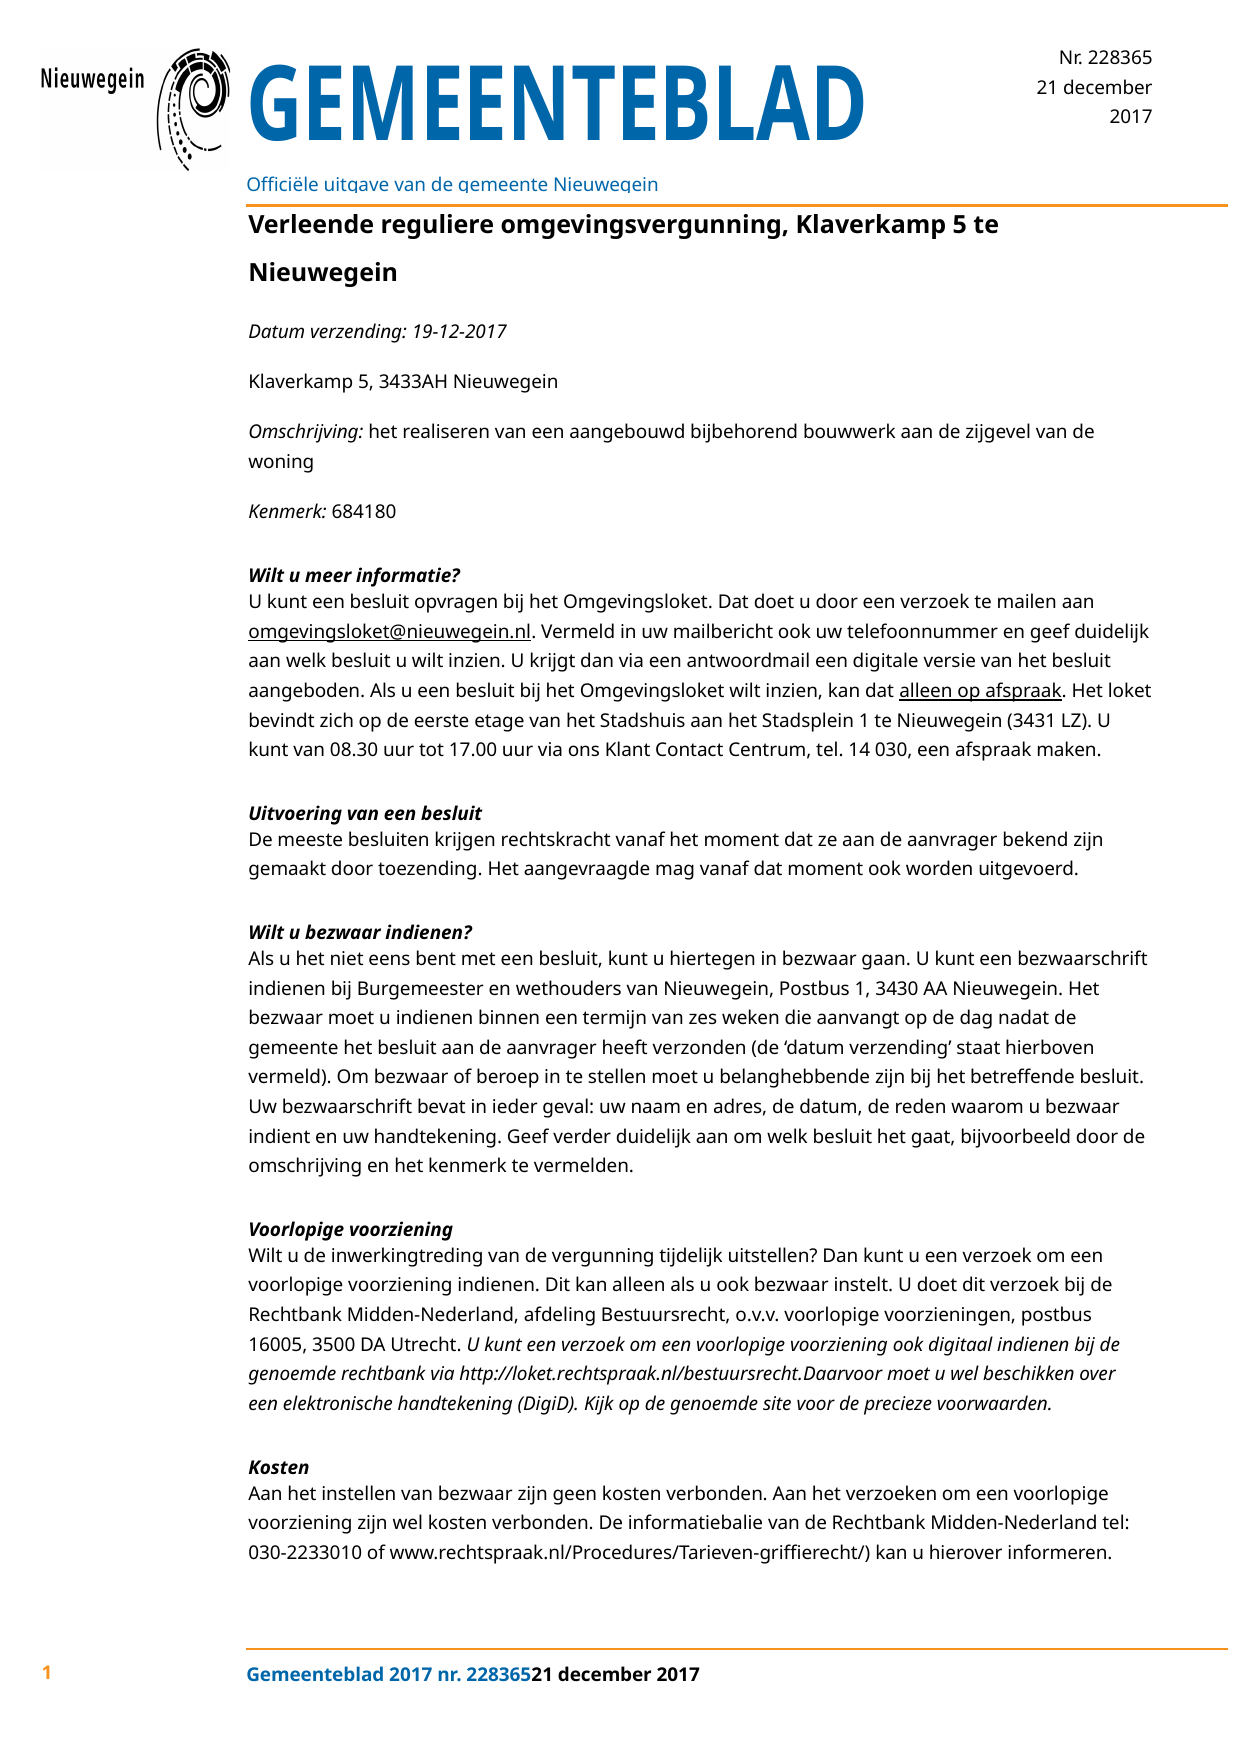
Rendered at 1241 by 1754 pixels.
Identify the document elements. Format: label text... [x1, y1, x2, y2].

text Als u het niet eens bent met een besluit, kunt u hiertegen in bezwaar gaan. U kunt een bezwaarschrift indienen bij Burgemeester en wethouders van Nieuwegein, Postbus 1, 3430 AA Nieuwegein. Het bezwaar moet u indienen binnen een termijn van zes weken die aanvangt op de dag nadat de gemeente het besluit aan de aanvrager heeft verzonden (de ‘datum verzending’ staat hierboven vermeld). Om bezwaar of beroep in te stellen moet u belanghebbende zijn bij het betreffende besluit. Uw bezwaarschrift bevat in ieder geval: uw naam en adres, de datum, de reden waarom u bezwaar indient en uw handtekening. Geef verder duidelijk aan om welk besluit het gaat, bijvoorbeeld door de omschrijving en het kenmerk te vermelden. [248, 945, 1152, 1178]
text Datum verzending: 19-12-2017 [248, 318, 1152, 344]
picture [41, 47, 231, 172]
text Wilt u meer informatie? [248, 563, 1152, 588]
text Klaverkamp 5, 3433AH Nieuwegein [248, 368, 1152, 394]
text Wilt u de inwerkingtreding van de vergunning tijdelijk uitstellen? Dan kunt u een verzoek om een voorlopige voorziening indienen. Dit kan alleen als u ook bezwaar instelt. U doet dit verzoek bij de Rechtbank Midden-Nederland, afdeling Bestuursrecht, o.v.v. voorlopige voorzieningen, postbus 16005, 3500 DA Utrecht. U kunt een verzoek om een voorlopige voorziening ook digitaal indienen bij de genoemde rechtbank via http://loket.rechtspraak.nl/bestuursrecht.Daarvoor moet u wel beschikken over een elektronische handtekening (DigiD). Kijk op de genoemde site voor de precieze voorwaarden. [248, 1242, 1152, 1416]
text Aan het instellen van bezwaar zijn geen kosten verbonden. Aan het verzoeken om een voorlopige voorziening zijn wel kosten verbonden. De informatiebalie van de Rechtbank Midden-Nederland tel: 030-2233010 of www.rechtspraak.nl/Procedures/Tarieven-griffierecht/) kan u hierover informeren. [248, 1480, 1152, 1564]
text Omschrijving: het realiseren van een aangebouwd bijbehorend bouwwerk aan de zijgevel van de woning [248, 419, 1152, 474]
text Kenmerk: 684180 [248, 499, 1152, 524]
text De meeste besluiten krijgen rechtskracht vanaf het moment dat ze aan de aanvrager bekend zijn gemaakt door toezending. Het aangevraagde mag vanaf dat moment ook worden uitgevoerd. [248, 826, 1152, 881]
text Verleende reguliere omgevingsvergunning, Klaverkamp 5 te Nieuwegein [248, 207, 1152, 288]
text U kunt een besluit opvragen bij het Omgevingsloket. Dat doet u door een verzoek te mailen aan omgevingsloket@nieuwegein.nl. Vermeld in uw mailbericht ook uw telefoonnummer en geef duidelijk aan welk besluit u wilt inzien. U krijgt dan via een antwoordmail een digitale versie van het besluit aangeboden. Als u een besluit bij het Omgevingsloket wilt inzien, kan dat alleen op afspraak. Het loket bevindt zich op de eerste etage van het Stadshuis aan het Stadsplein 1 te Nieuwegein (3431 LZ). U kunt van 08.30 uur tot 17.00 uur via ons Klant Contact Centrum, tel. 14 030, een afspraak maken. [248, 588, 1152, 762]
text Voorlopige voorziening [248, 1216, 1152, 1242]
text Kosten [248, 1454, 1152, 1480]
text Uitvoering van een besluit [248, 800, 1152, 826]
text Wilt u bezwaar indienen? [248, 919, 1152, 945]
